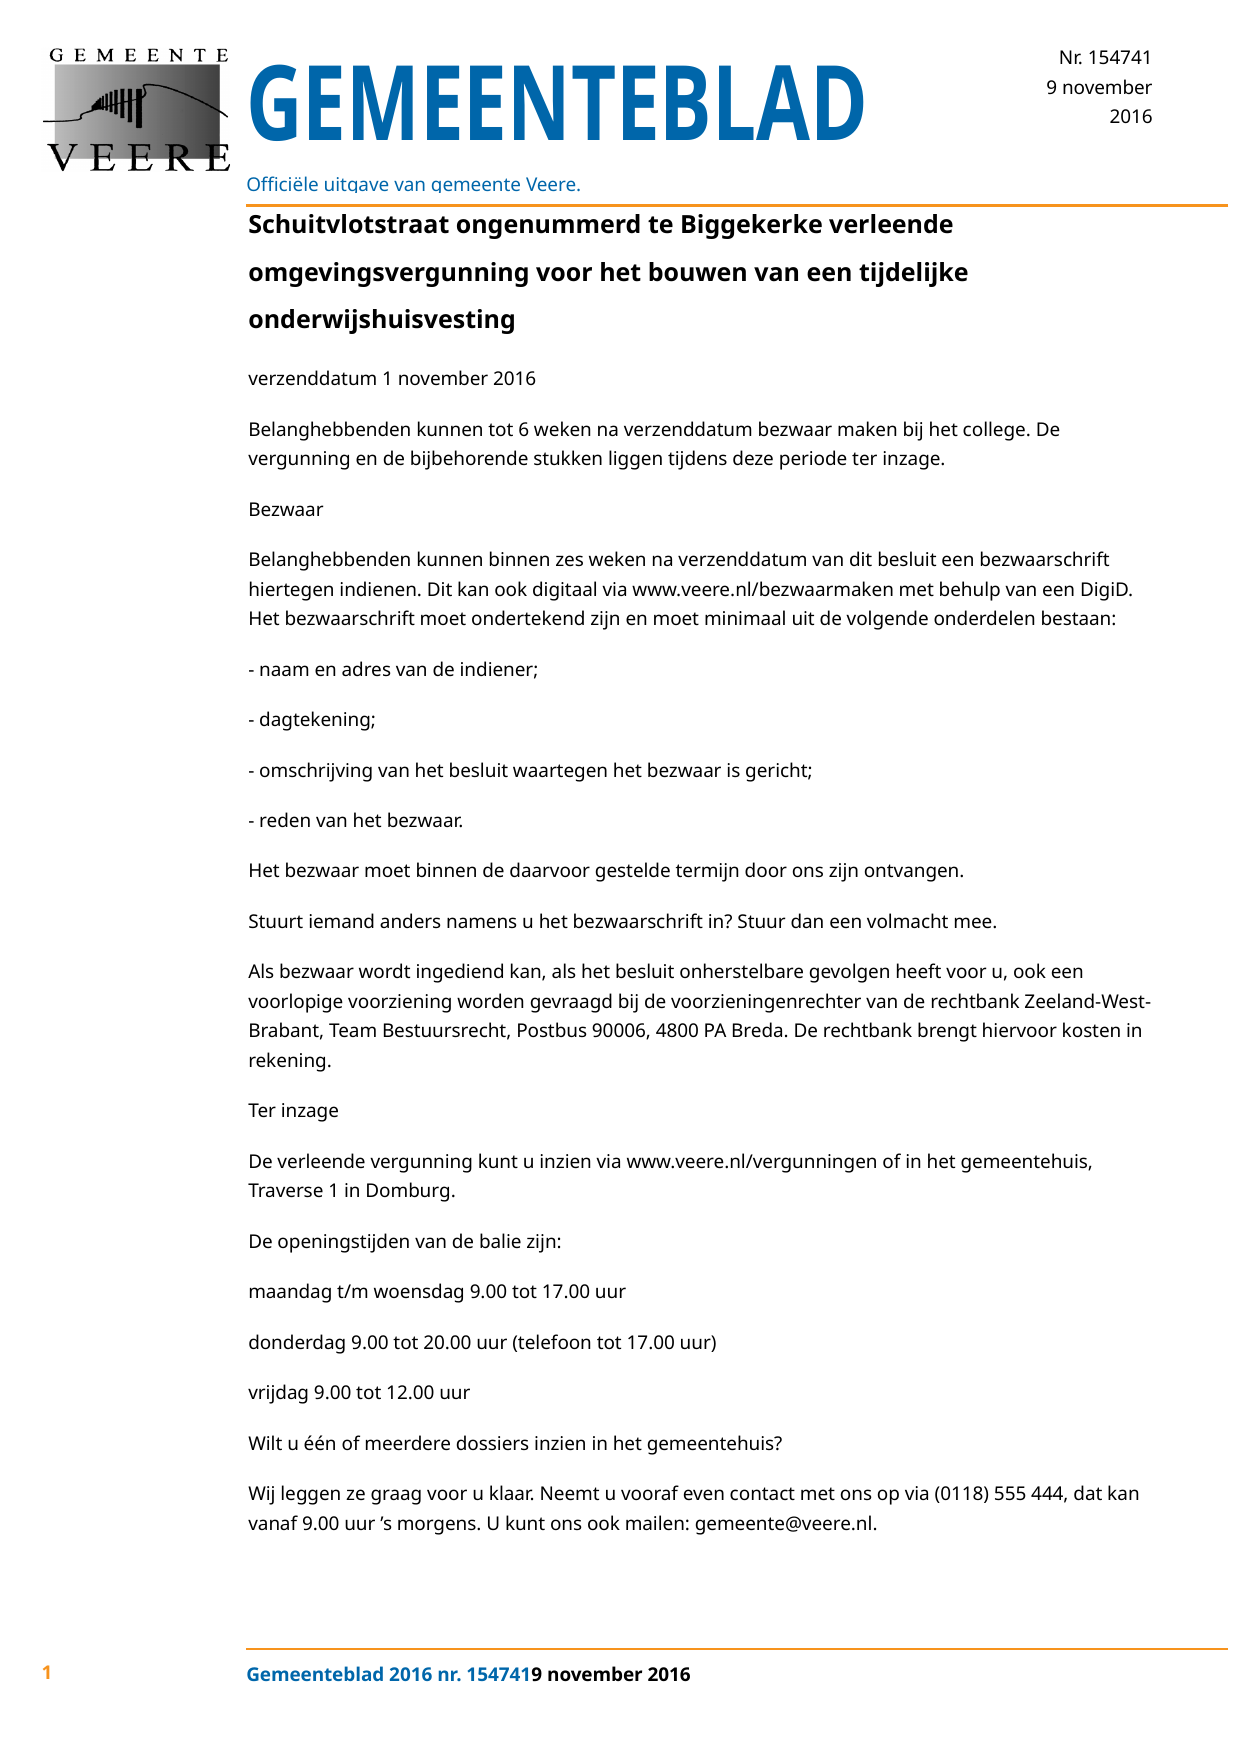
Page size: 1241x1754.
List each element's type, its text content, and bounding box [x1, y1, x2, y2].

text vrijdag 9.00 tot 12.00 uur [248, 1379, 1152, 1405]
text Als bezwaar wordt ingediend kan, als het besluit onherstelbare gevolgen heeft voor u, ook een voorlopige voorziening worden gevraagd bij de voorzieningenrechter van de rechtbank Zeeland-West-Brabant, Team Bestuursrecht, Postbus 90006, 4800 PA Breda. De rechtbank brengt hiervoor kosten in rekening. [248, 958, 1152, 1073]
text - naam en adres van de indiener; [248, 656, 1152, 682]
text Schuitvlotstraat ongenummerd te Biggekerke verleende omgevingsvergunning voor het bouwen van een tijdelijke onderwijshuisvesting [248, 207, 1152, 336]
text maandag t/m woensdag 9.00 tot 17.00 uur [248, 1278, 1152, 1304]
text - reden van het bezwaar. [248, 807, 1152, 833]
text - omschrijving van het besluit waartegen het bezwaar is gericht; [248, 757, 1152, 782]
text Belanghebbenden kunnen binnen zes weken na verzenddatum van dit besluit een bezwaarschrift hiertegen indienen. Dit kan ook digitaal via www.veere.nl/bezwaarmaken met behulp van een DigiD. Het bezwaarschrift moet ondertekend zijn en moet minimaal uit de volgende onderdelen bestaan: [248, 546, 1152, 631]
text Wilt u één of meerdere dossiers inzien in het gemeentehuis? [248, 1430, 1152, 1455]
text De openingstijden van de balie zijn: [248, 1228, 1152, 1254]
text Het bezwaar moet binnen de daarvoor gestelde termijn door ons zijn ontvangen. [248, 858, 1152, 883]
picture [41, 47, 231, 172]
text Belanghebbenden kunnen tot 6 weken na verzenddatum bezwaar maken bij het college. De vergunning en de bijbehorende stukken liggen tijdens deze periode ter inzage. [248, 416, 1152, 471]
text Stuurt iemand anders namens u het bezwaarschrift in? Stuur dan een volmacht mee. [248, 908, 1152, 934]
text verzenddatum 1 november 2016 [248, 366, 1152, 391]
text Wij leggen ze graag voor u klaar. Neemt u vooraf even contact met ons op via (0118) 555 444, dat kan vanaf 9.00 uur ’s morgens. U kunt ons ook mailen: gemeente@veere.nl. [248, 1480, 1152, 1535]
text De verleende vergunning kunt u inzien via www.veere.nl/vergunningen of in het gemeentehuis, Traverse 1 in Domburg. [248, 1148, 1152, 1203]
text donderdag 9.00 tot 20.00 uur (telefoon tot 17.00 uur) [248, 1329, 1152, 1354]
text Ter inzage [248, 1098, 1152, 1123]
text - dagtekening; [248, 706, 1152, 732]
text Bezwaar [248, 496, 1152, 522]
